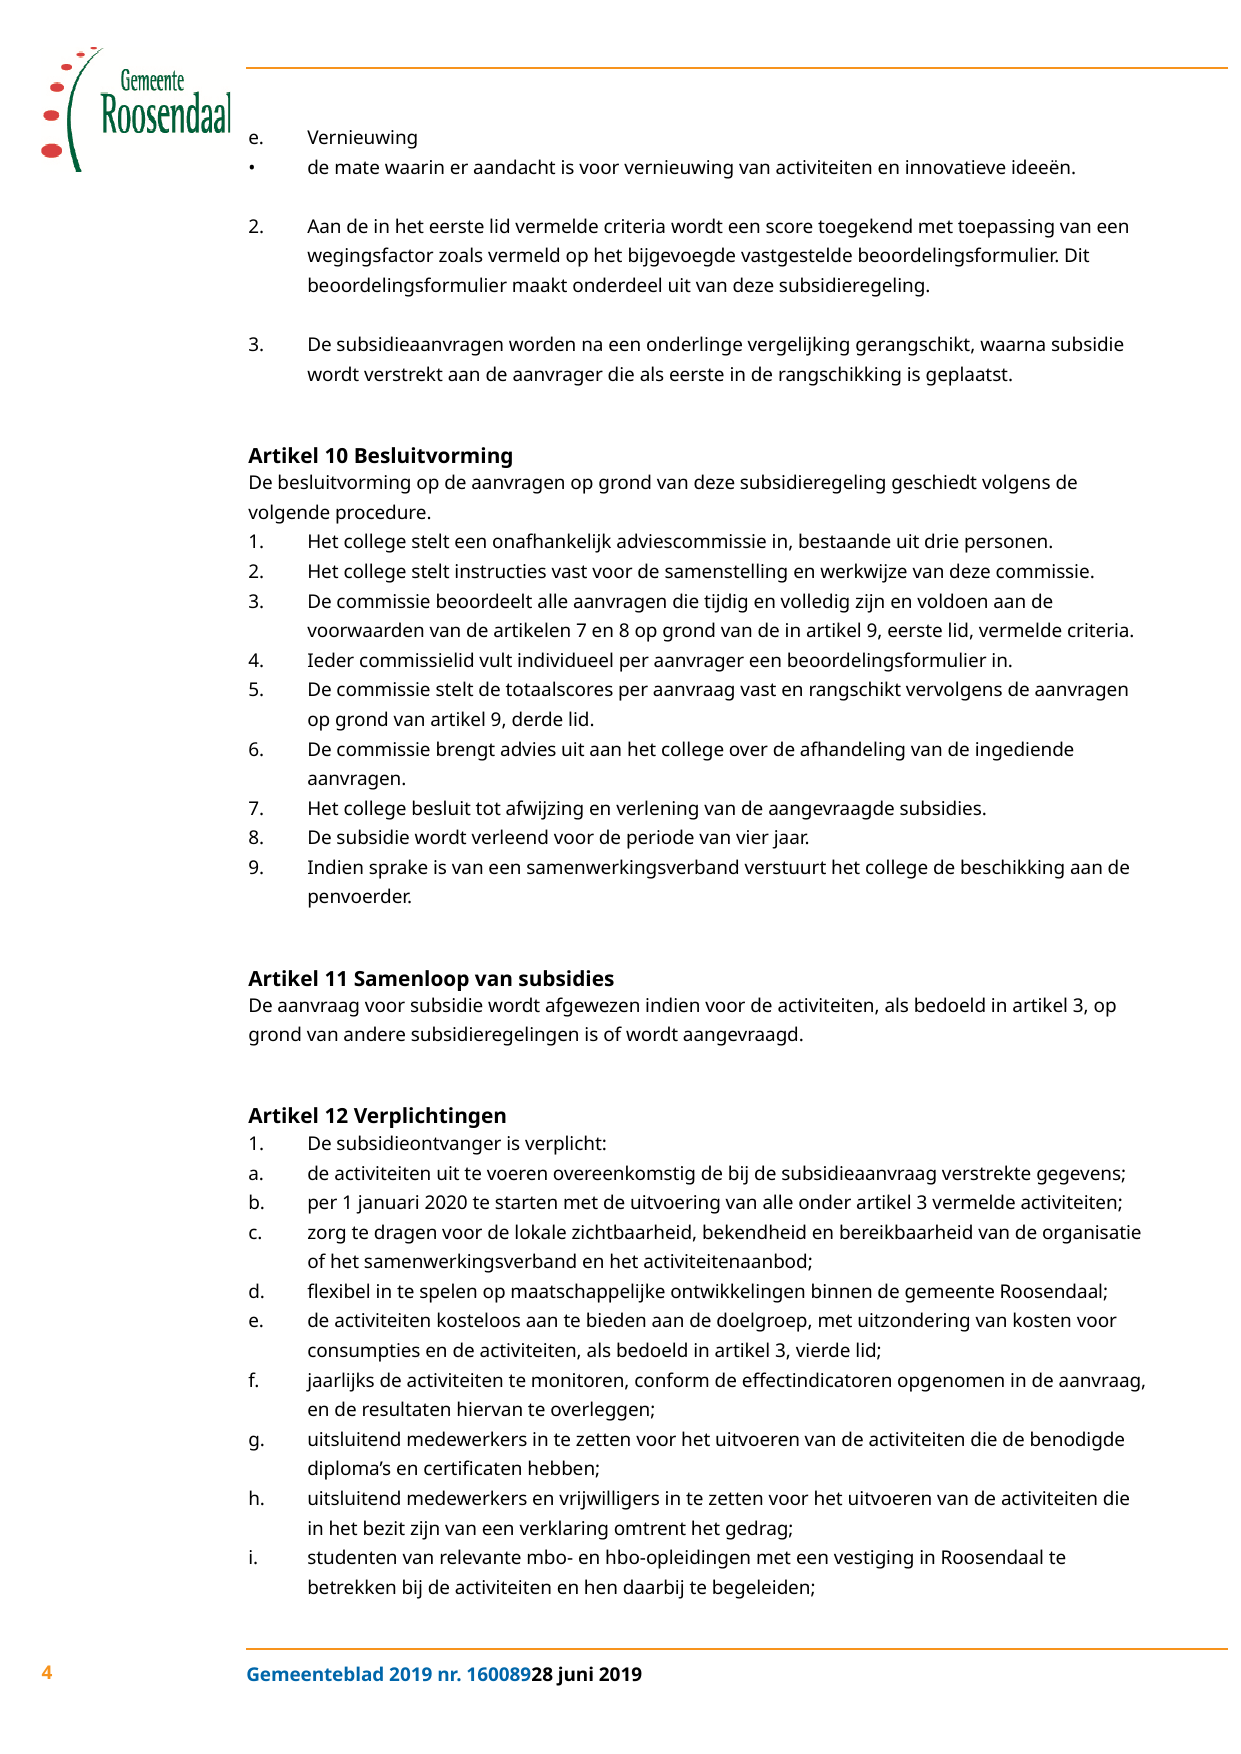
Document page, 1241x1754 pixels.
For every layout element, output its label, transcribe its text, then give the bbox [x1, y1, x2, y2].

list de activiteiten kosteloos aan te bieden aan de doelgroep, met uitzondering van kosten voor consumpties en de activiteiten, als bedoeld in artikel 3, vierde lid; [248, 1308, 1152, 1363]
list de activiteiten uit te voeren overeenkomstig de bij de subsidieaanvraag verstrekte gegevens; [248, 1160, 1152, 1185]
list De commissie beoordeelt alle aanvragen die tijdig en volledig zijn en voldoen aan de voorwaarden van de artikelen 7 en 8 op grond van de in artikel 9, eerste lid, vermelde criteria. [248, 588, 1152, 643]
list uitsluitend medewerkers in te zetten voor het uitvoeren van de activiteiten die de benodigde diploma’s en certificaten hebben; [248, 1426, 1152, 1481]
list Aan de in het eerste lid vermelde criteria wordt een score toegekend met toepassing van een wegingsfactor zoals vermeld op het bijgevoegde vastgestelde beoordelingsformulier. Dit beoordelingsformulier maakt onderdeel uit van deze subsidieregeling. [248, 213, 1152, 298]
list Het college besluit tot afwijzing en verlening van de aangevraagde subsidies. [248, 795, 1152, 821]
list Het college stelt instructies vast voor de samenstelling en werkwijze van deze commissie. [248, 558, 1152, 584]
picture [41, 47, 231, 172]
text De aanvraag voor subsidie wordt afgewezen indien voor de activiteiten, als bedoeld in artikel 3, op grond van andere subsidieregelingen is of wordt aangevraagd. [248, 992, 1152, 1047]
list De subsidieaanvragen worden na een onderlinge vergelijking gerangschikt, waarna subsidie wordt verstrekt aan de aanvrager die als eerste in de rangschikking is geplaatst. [248, 331, 1152, 387]
list de mate waarin er aandacht is voor vernieuwing van activiteiten en innovatieve ideeën. [248, 154, 1152, 180]
text Artikel 12 Verplichtingen [248, 1102, 1152, 1130]
list De subsidie wordt verleend voor de periode van vier jaar. [248, 824, 1152, 850]
list per 1 januari 2020 te starten met de uitvoering van alle onder artikel 3 vermelde activiteiten; [248, 1189, 1152, 1215]
text Artikel 11 Samenloop van subsidies [248, 964, 1152, 992]
text De besluitvorming op de aanvragen op grond van deze subsidieregeling geschiedt volgens de volgende procedure. [248, 469, 1152, 525]
list uitsluitend medewerkers en vrijwilligers in te zetten voor het uitvoeren van de activiteiten die in het bezit zijn van een verklaring omtrent het gedrag; [248, 1485, 1152, 1540]
list Het college stelt een onafhankelijk adviescommissie in, bestaande uit drie personen. [248, 529, 1152, 554]
list Vernieuwing [248, 124, 1152, 150]
list De commissie stelt de totaalscores per aanvraag vast en rangschikt vervolgens de aanvragen op grond van artikel 9, derde lid. [248, 677, 1152, 732]
list Ieder commissielid vult individueel per aanvrager een beoordelingsformulier in. [248, 647, 1152, 673]
list De commissie brengt advies uit aan het college over de afhandeling van de ingediende aanvragen. [248, 736, 1152, 791]
list De subsidieontvanger is verplicht: [248, 1130, 1152, 1156]
text Artikel 10 Besluitvorming [248, 441, 1152, 469]
list flexibel in te spelen op maatschappelijke ontwikkelingen binnen de gemeente Roosendaal; [248, 1278, 1152, 1304]
list jaarlijks de activiteiten te monitoren, conform de effectindicatoren opgenomen in de aanvraag, en de resultaten hiervan te overleggen; [248, 1367, 1152, 1422]
list studenten van relevante mbo- en hbo-opleidingen met een vestiging in Roosendaal te betrekken bij de activiteiten en hen daarbij te begeleiden; [248, 1544, 1152, 1599]
list Indien sprake is van een samenwerkingsverband verstuurt het college de beschikking aan de penvoerder. [248, 854, 1152, 909]
list zorg te dragen voor de lokale zichtbaarheid, bekendheid en bereikbaarheid van de organisatie of het samenwerkingsverband en het activiteitenaanbod; [248, 1219, 1152, 1274]
